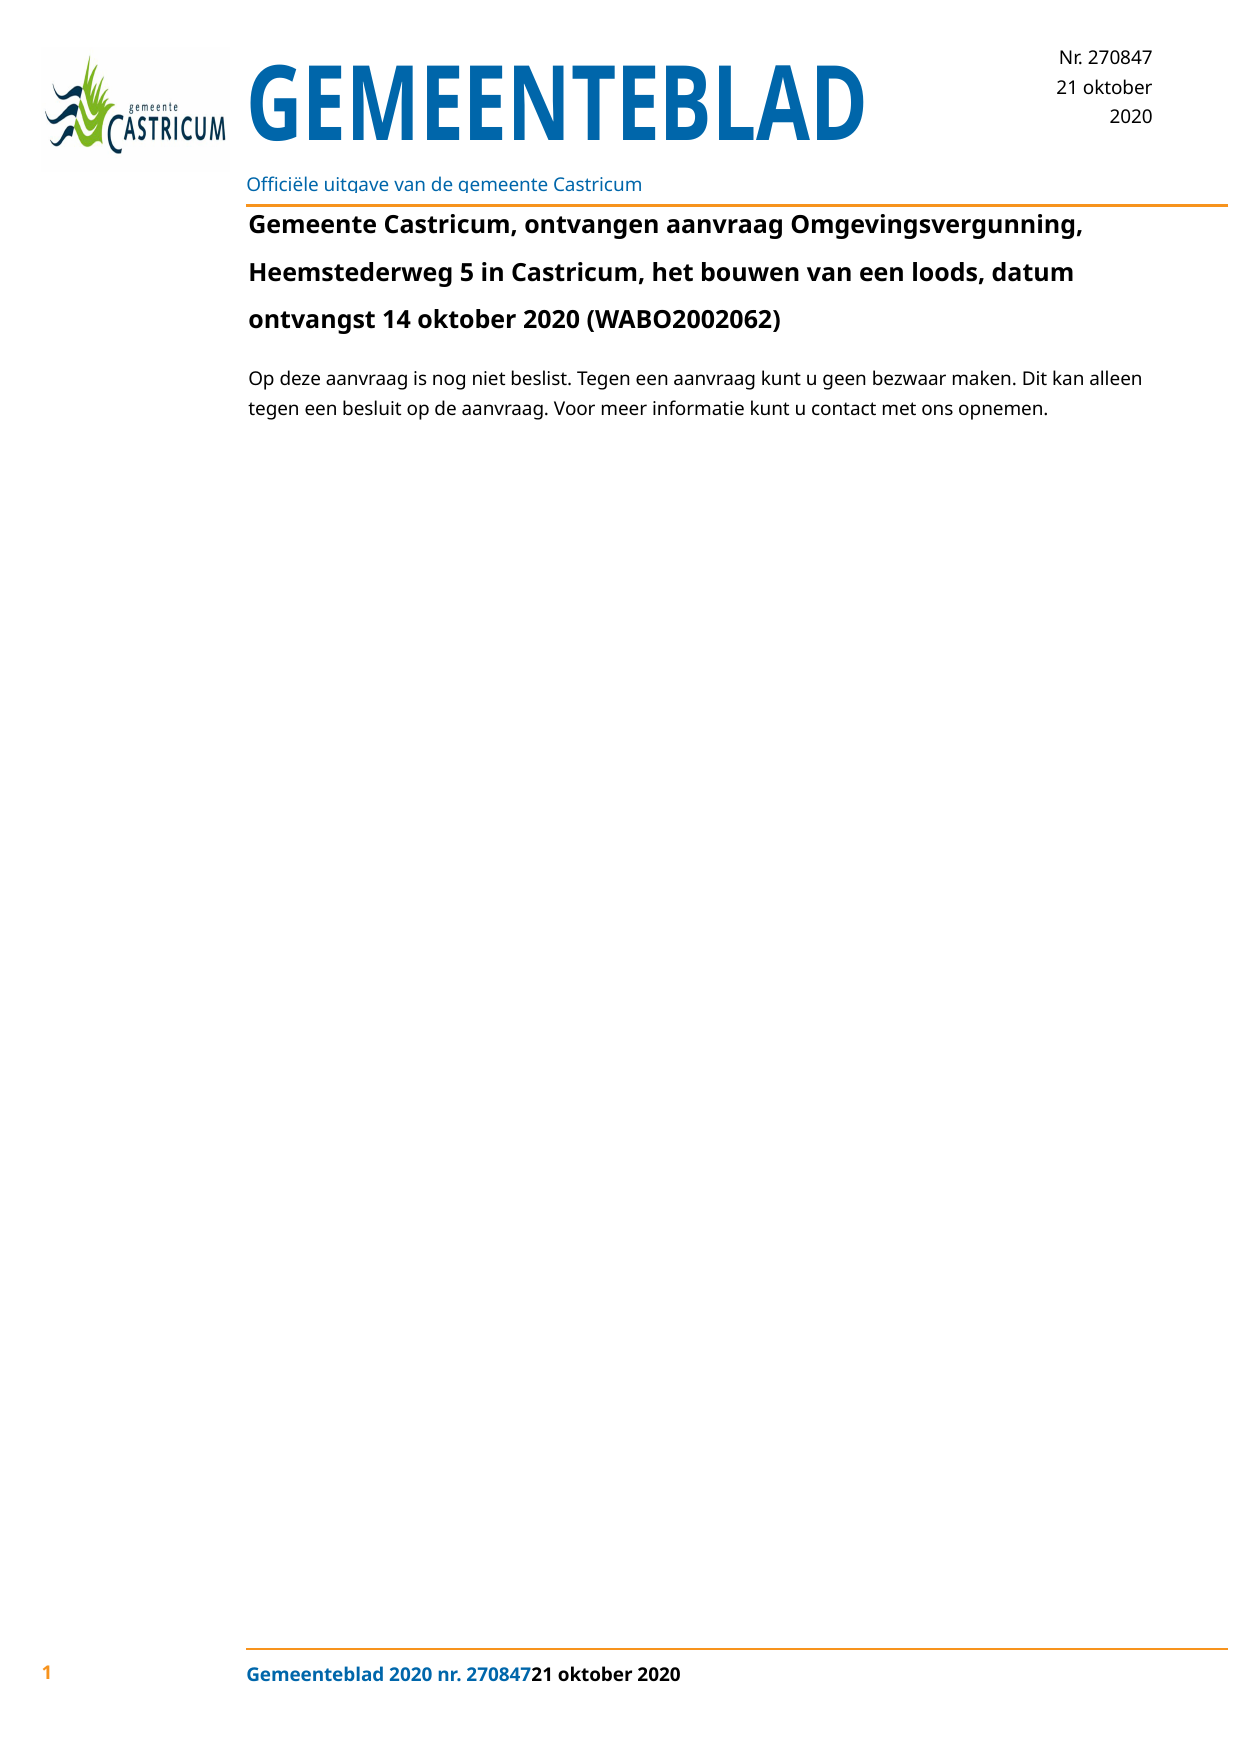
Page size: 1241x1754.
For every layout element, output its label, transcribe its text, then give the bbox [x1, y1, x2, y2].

text Gemeente Castricum, ontvangen aanvraag Omgevingsvergunning, Heemstederweg 5 in Castricum, het bouwen van een loods, datum ontvangst 14 oktober 2020 (WABO2002062) [248, 207, 1152, 336]
text Op deze aanvraag is nog niet beslist. Tegen een aanvraag kunt u geen bezwaar maken. Dit kan alleen tegen een besluit op de aanvraag. Voor meer informatie kunt u contact met ons opnemen. [248, 366, 1152, 421]
picture [41, 47, 231, 172]
